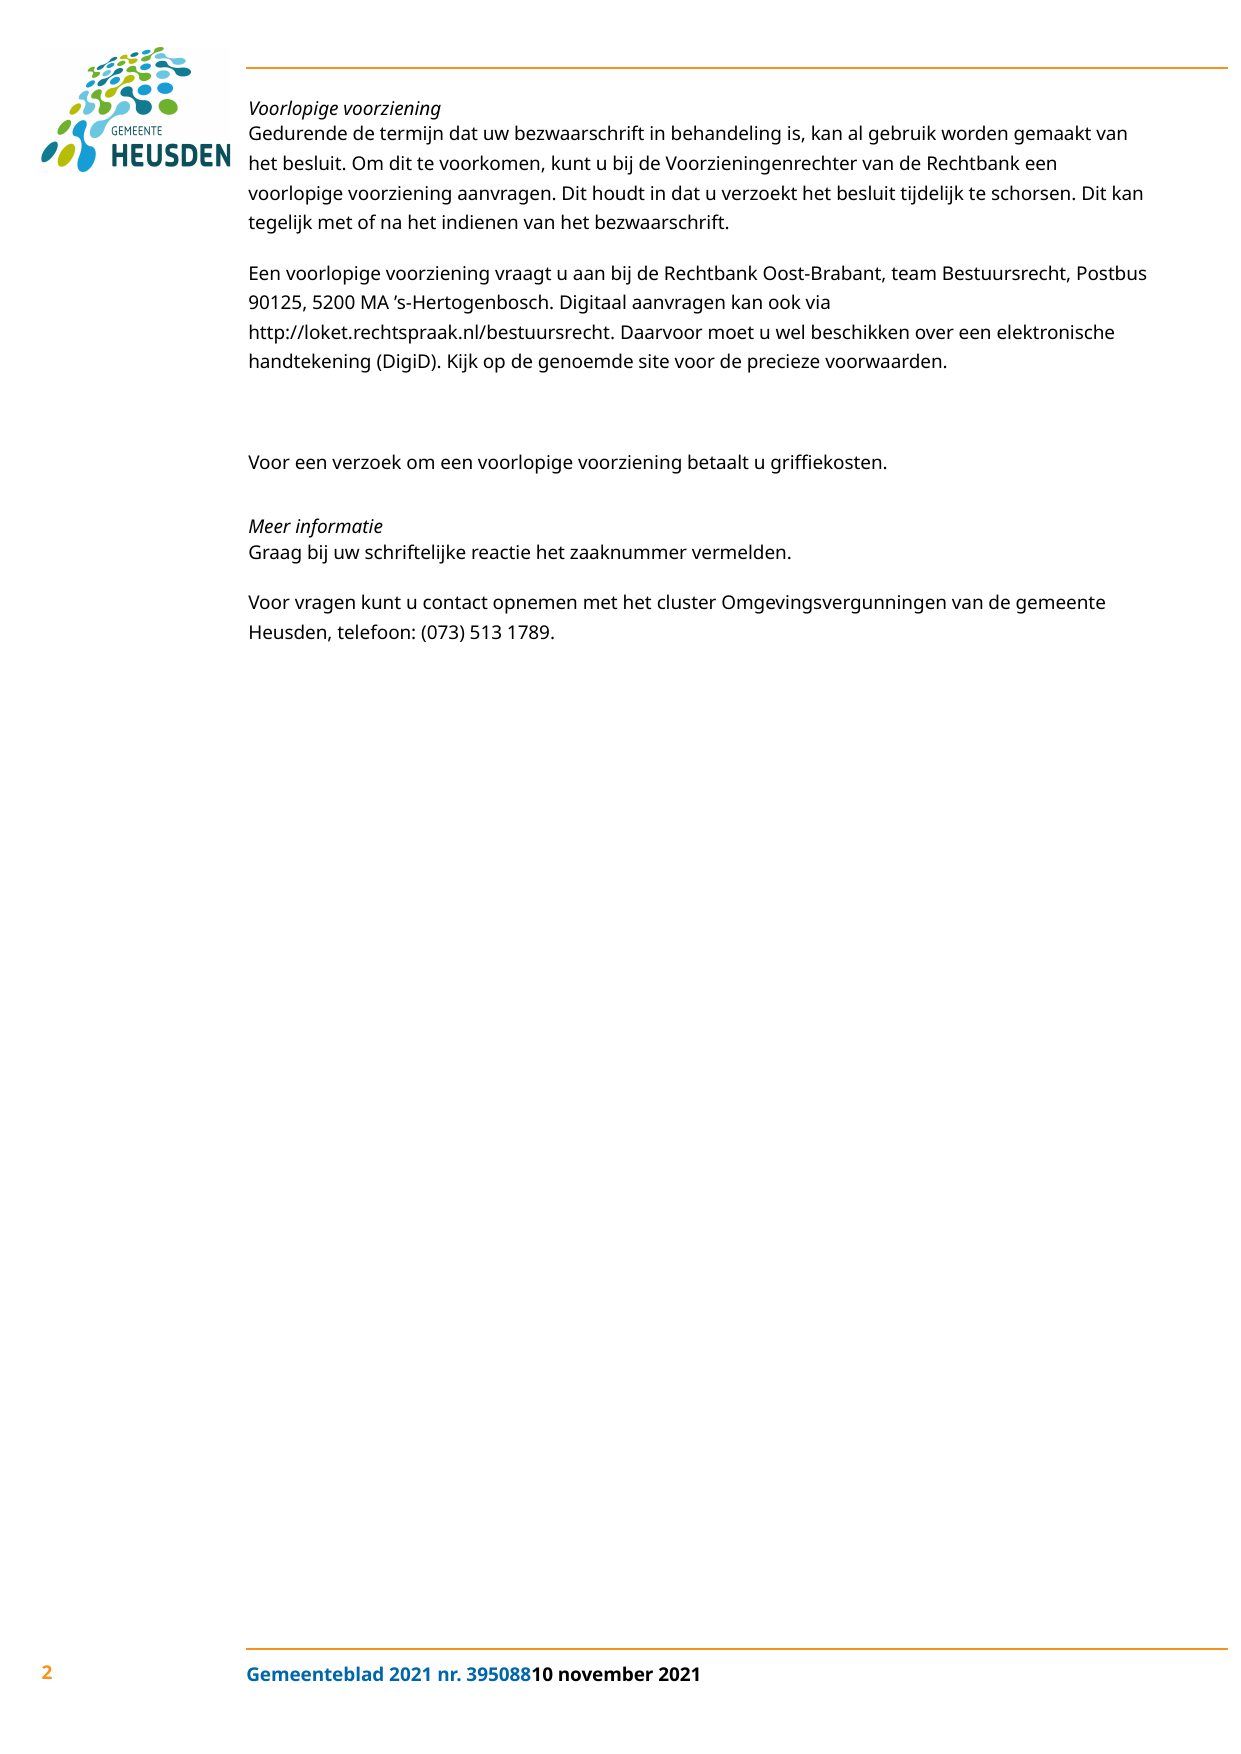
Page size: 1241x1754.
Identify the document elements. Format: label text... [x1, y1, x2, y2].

text Voor vragen kunt u contact opnemen met het cluster Omgevingsvergunningen van de gemeente Heusden, telefoon: (073) 513 1789. [248, 589, 1152, 645]
text Een voorlopige voorziening vraagt u aan bij de Rechtbank Oost-Brabant, team Bestuursrecht, Postbus 90125, 5200 MA ’s-Hertogenbosch. Digitaal aanvragen kan ook via http://loket.rechtspraak.nl/bestuursrecht. Daarvoor moet u wel beschikken over een elektronische handtekening (DigiD). Kijk op de genoemde site voor de precieze voorwaarden. [248, 260, 1152, 374]
text Voorlopige voorziening [248, 95, 1152, 121]
picture [41, 47, 231, 172]
text Voor een verzoek om een voorlopige voorziening betaalt u griffiekosten. [248, 449, 1152, 475]
text Meer informatie [248, 513, 1152, 539]
text Gedurende de termijn dat uw bezwaarschrift in behandeling is, kan al gebruik worden gemaakt van het besluit. Om dit te voorkomen, kunt u bij de Voorzieningenrechter van de Rechtbank een voorlopige voorziening aanvragen. Dit houdt in dat u verzoekt het besluit tijdelijk te schorsen. Dit kan tegelijk met of na het indienen van het bezwaarschrift. [248, 121, 1152, 235]
text Graag bij uw schriftelijke reactie het zaaknummer vermelden. [248, 539, 1152, 565]
